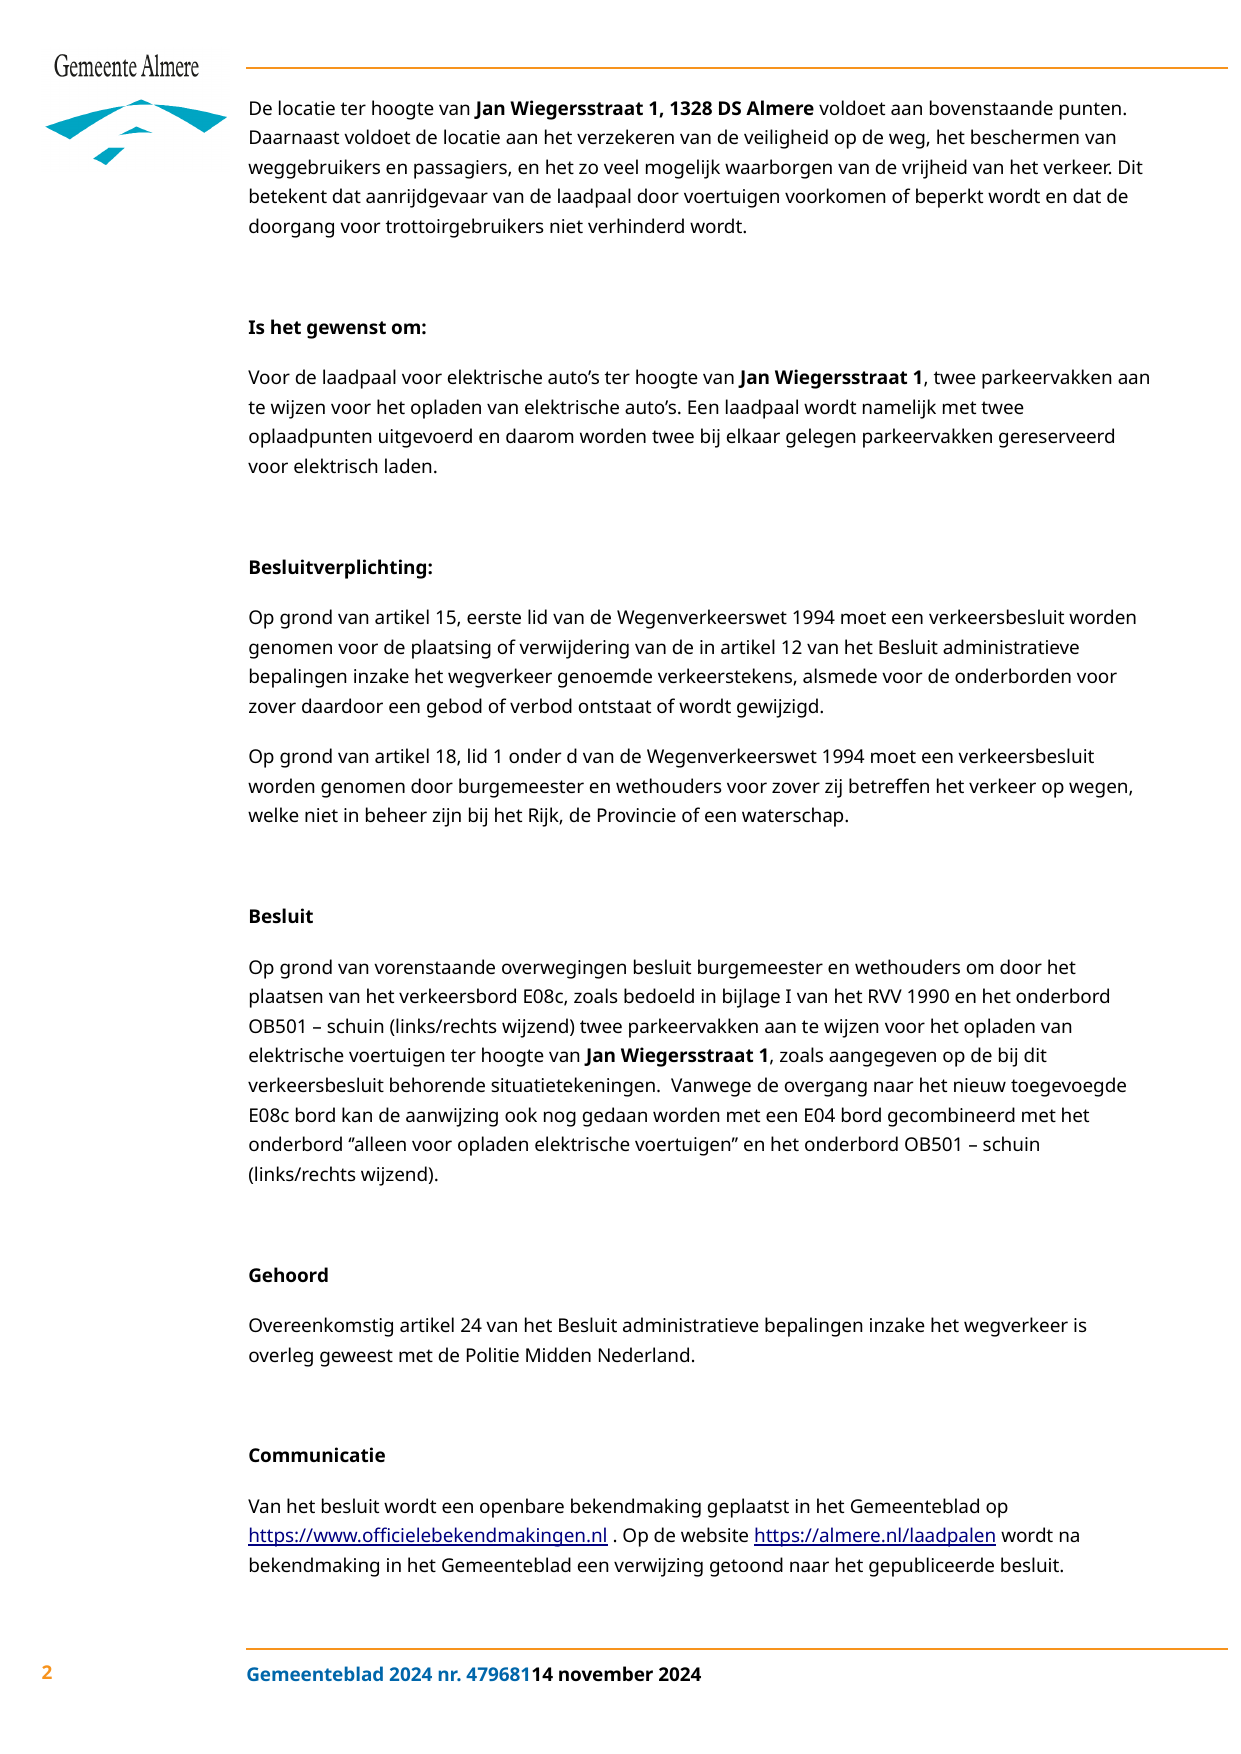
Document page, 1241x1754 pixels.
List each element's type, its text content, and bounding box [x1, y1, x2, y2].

text Overeenkomstig artikel 24 van het Besluit administratieve bepalingen inzake het wegverkeer is overleg geweest met de Politie Midden Nederland. [248, 1312, 1152, 1368]
text Is het gewenst om: [248, 314, 1152, 340]
text De locatie ter hoogte van Jan Wiegersstraat 1, 1328 DS Almere voldoet aan bovenstaande punten. Daarnaast voldoet de locatie aan het verzekeren van de veiligheid op de weg, het beschermen van weggebruikers en passagiers, en het zo veel mogelijk waarborgen van de vrijheid van het verkeer. Dit betekent dat aanrijdgevaar van de laadpaal door voertuigen voorkomen of beperkt wordt en dat de doorgang voor trottoirgebruikers niet verhinderd wordt. [248, 95, 1152, 239]
text Communicatie [248, 1443, 1152, 1468]
picture [41, 47, 231, 172]
text Besluitverplichting: [248, 554, 1152, 580]
text Besluit [248, 903, 1152, 929]
text Van het besluit wordt een openbare bekendmaking geplaatst in het Gemeenteblad op https://www.officielebekendmakingen.nl . Op de website https://almere.nl/laadpalen wordt na bekendmaking in het Gemeenteblad een verwijzing getoond naar het gepubliceerde besluit. [248, 1493, 1152, 1578]
text Op grond van artikel 15, eerste lid van de Wegenverkeerswet 1994 moet een verkeersbesluit worden genomen voor de plaatsing of verwijdering van de in artikel 12 van het Besluit administratieve bepalingen inzake het wegverkeer genoemde verkeerstekens, alsmede voor de onderborden voor zover daardoor een gebod of verbod ontstaat of wordt gewijzigd. [248, 604, 1152, 719]
text Op grond van artikel 18, lid 1 onder d van de Wegenverkeerswet 1994 moet een verkeersbesluit worden genomen door burgemeester en wethouders voor zover zij betreffen het verkeer op wegen, welke niet in beheer zijn bij het Rijk, de Provincie of een waterschap. [248, 743, 1152, 828]
text Voor de laadpaal voor elektrische auto’s ter hoogte van Jan Wiegersstraat 1, twee parkeervakken aan te wijzen voor het opladen van elektrische auto’s. Een laadpaal wordt namelijk met twee oplaadpunten uitgevoerd en daarom worden twee bij elkaar gelegen parkeervakken gereserveerd voor elektrisch laden. [248, 364, 1152, 479]
text Gehoord [248, 1262, 1152, 1288]
text Op grond van vorenstaande overwegingen besluit burgemeester en wethouders om door het plaatsen van het verkeersbord E08c, zoals bedoeld in bijlage I van het RVV 1990 en het onderbord OB501 – schuin (links/rechts wijzend) twee parkeervakken aan te wijzen voor het opladen van elektrische voertuigen ter hoogte van Jan Wiegersstraat 1, zoals aangegeven op de bij dit verkeersbesluit behorende situatietekeningen. Vanwege de overgang naar het nieuw toegevoegde E08c bord kan de aanwijzing ook nog gedaan worden met een E04 bord gecombineerd met het onderbord ‘’alleen voor opladen elektrische voertuigen’’ en het onderbord OB501 – schuin (links/rechts wijzend). [248, 954, 1152, 1187]
